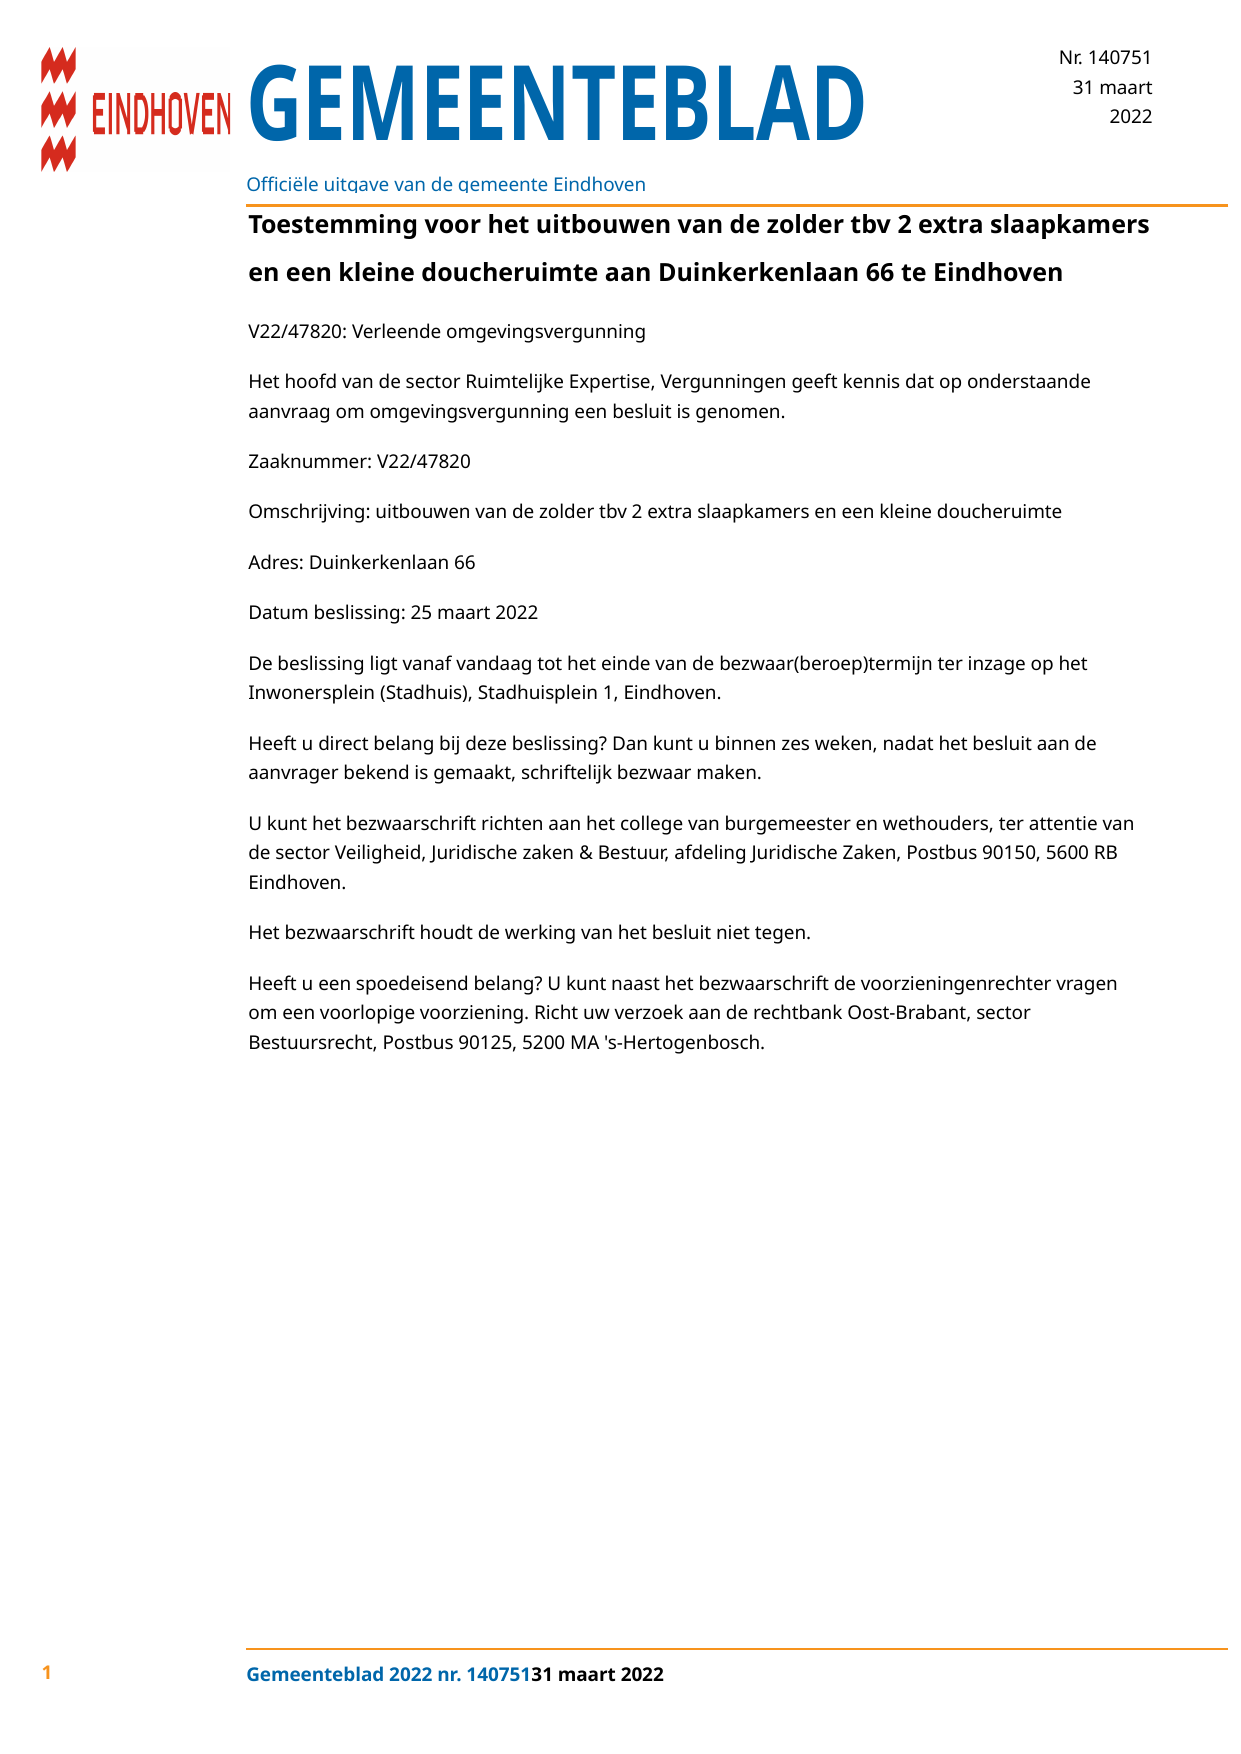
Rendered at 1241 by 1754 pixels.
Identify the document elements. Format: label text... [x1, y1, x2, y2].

text Het bezwaarschrift houdt de werking van het besluit niet tegen. [248, 919, 1152, 945]
text Toestemming voor het uitbouwen van de zolder tbv 2 extra slaapkamers en een kleine doucheruimte aan Duinkerkenlaan 66 te Eindhoven [248, 207, 1152, 288]
picture [41, 47, 231, 172]
text U kunt het bezwaarschrift richten aan het college van burgemeester en wethouders, ter attentie van de sector Veiligheid, Juridische zaken & Bestuur, afdeling Juridische Zaken, Postbus 90150, 5600 RB Eindhoven. [248, 810, 1152, 895]
text Datum beslissing: 25 maart 2022 [248, 599, 1152, 625]
text De beslissing ligt vanaf vandaag tot het einde van de bezwaar(beroep)termijn ter inzage op het Inwonersplein (Stadhuis), Stadhuisplein 1, Eindhoven. [248, 650, 1152, 705]
text Omschrijving: uitbouwen van de zolder tbv 2 extra slaapkamers en een kleine doucheruimte [248, 499, 1152, 524]
text Het hoofd van de sector Ruimtelijke Expertise, Vergunningen geeft kennis dat op onderstaande aanvraag om omgevingsvergunning een besluit is genomen. [248, 368, 1152, 424]
text Adres: Duinkerkenlaan 66 [248, 549, 1152, 575]
text Heeft u direct belang bij deze beslissing? Dan kunt u binnen zes weken, nadat het besluit aan de aanvrager bekend is gemaakt, schriftelijk bezwaar maken. [248, 730, 1152, 785]
text V22/47820: Verleende omgevingsvergunning [248, 318, 1152, 344]
text Heeft u een spoedeisend belang? U kunt naast het bezwaarschrift de voorzieningenrechter vragen om een voorlopige voorziening. Richt uw verzoek aan de rechtbank Oost-Brabant, sector Bestuursrecht, Postbus 90125, 5200 MA 's-Hertogenbosch. [248, 970, 1152, 1055]
text Zaaknummer: V22/47820 [248, 448, 1152, 474]
